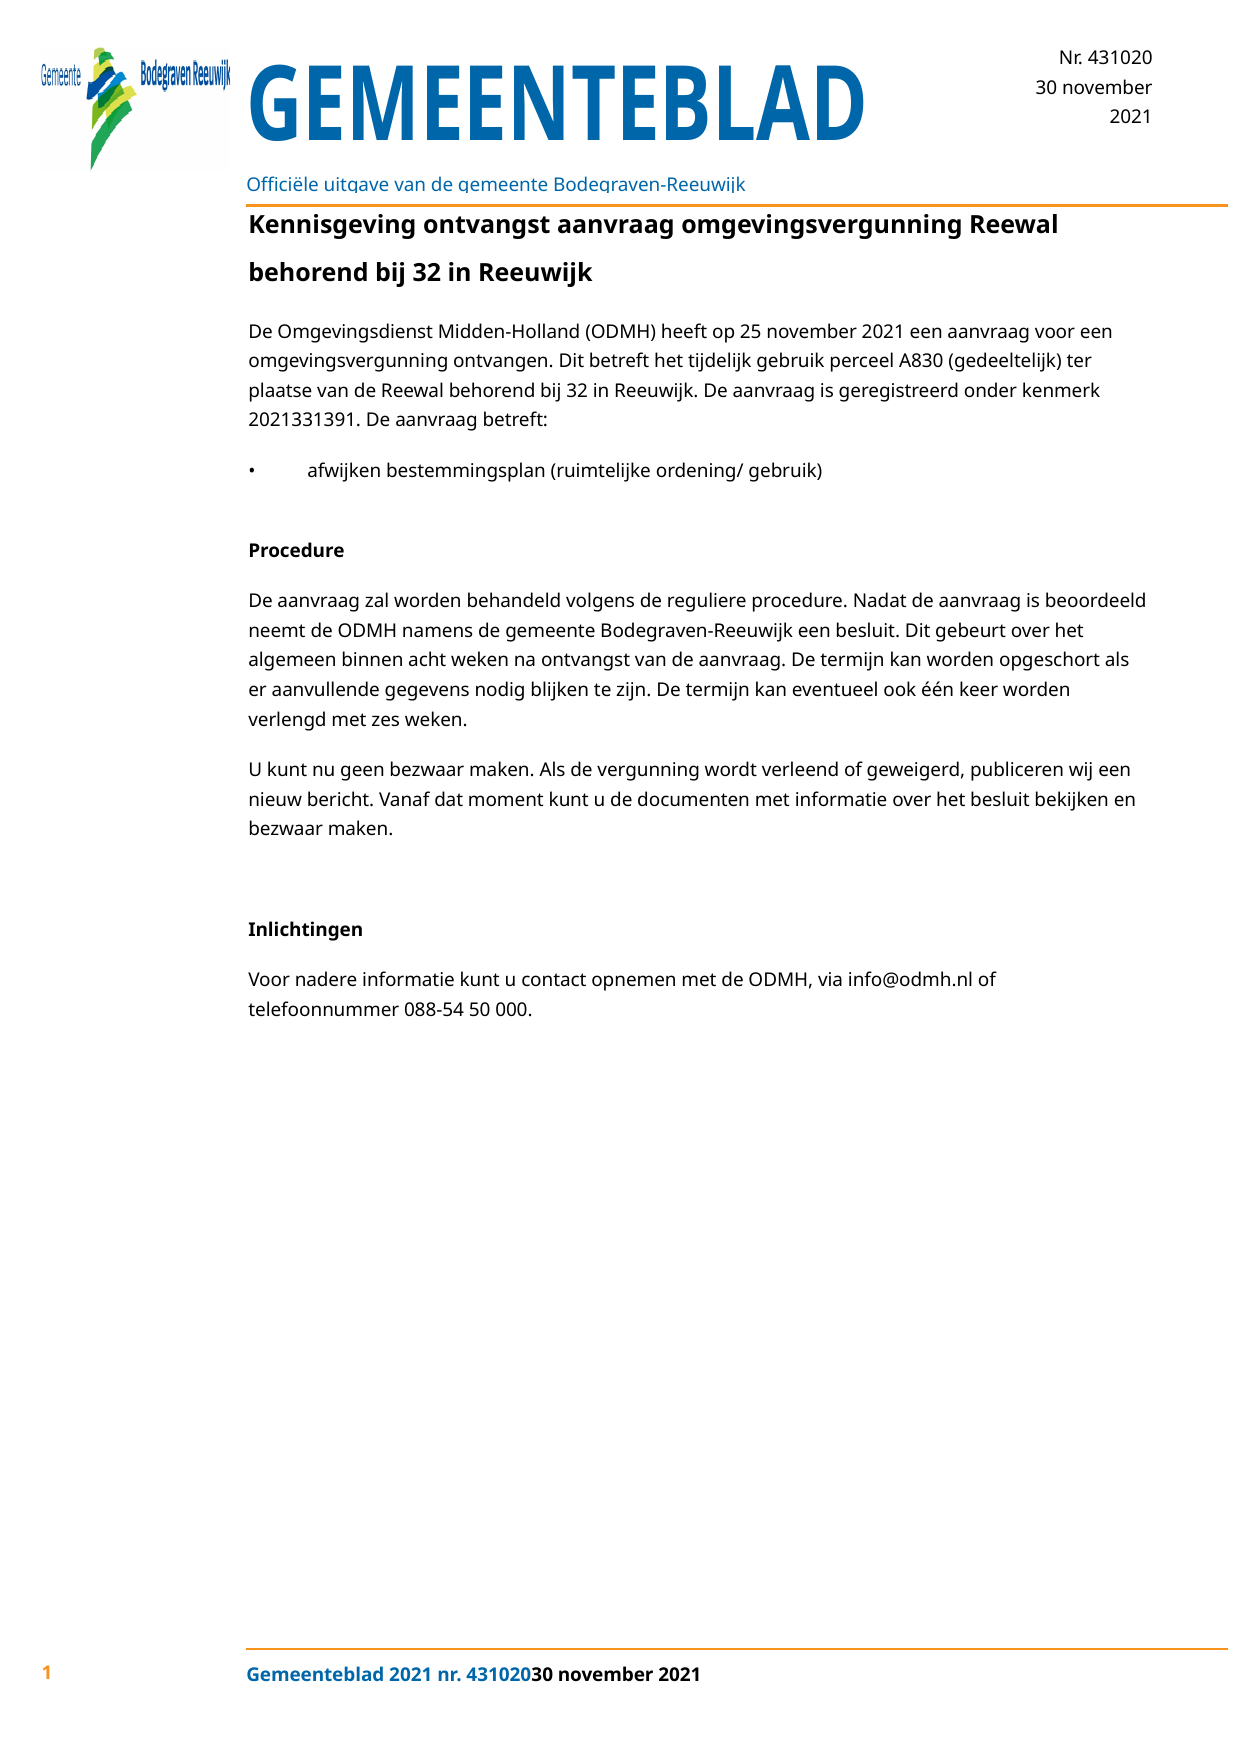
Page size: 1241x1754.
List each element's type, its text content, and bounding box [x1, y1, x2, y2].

text De aanvraag zal worden behandeld volgens de reguliere procedure. Nadat de aanvraag is beoordeeld neemt de ODMH namens de gemeente Bodegraven-Reeuwijk een besluit. Dit gebeurt over het algemeen binnen acht weken na ontvangst van de aanvraag. De termijn kan worden opgeschort als er aanvullende gegevens nodig blijken te zijn. De termijn kan eventueel ook één keer worden verlengd met zes weken. [248, 587, 1152, 732]
text Procedure [248, 537, 1152, 563]
text Voor nadere informatie kunt u contact opnemen met de ODMH, via info@odmh.nl of telefoonnummer 088-54 50 000. [248, 967, 1152, 1022]
text U kunt nu geen bezwaar maken. Als de vergunning wordt verleend of geweigerd, publiceren wij een nieuw bericht. Vanaf dat moment kunt u de documenten met informatie over het besluit bekijken en bezwaar maken. [248, 756, 1152, 841]
text De Omgevingsdienst Midden-Holland (ODMH) heeft op 25 november 2021 een aanvraag voor een omgevingsvergunning ontvangen. Dit betreft het tijdelijk gebruik perceel A830 (gedeeltelijk) ter plaatse van de Reewal behorend bij 32 in Reeuwijk. De aanvraag is geregistreerd onder kenmerk 2021331391. De aanvraag betreft: [248, 318, 1152, 432]
picture [41, 47, 231, 172]
text Kennisgeving ontvangst aanvraag omgevingsvergunning Reewal behorend bij 32 in Reeuwijk [248, 207, 1152, 288]
list afwijken bestemmingsplan (ruimtelijke ordening/ gebruik) [248, 457, 1152, 483]
text Inlichtingen [248, 916, 1152, 942]
